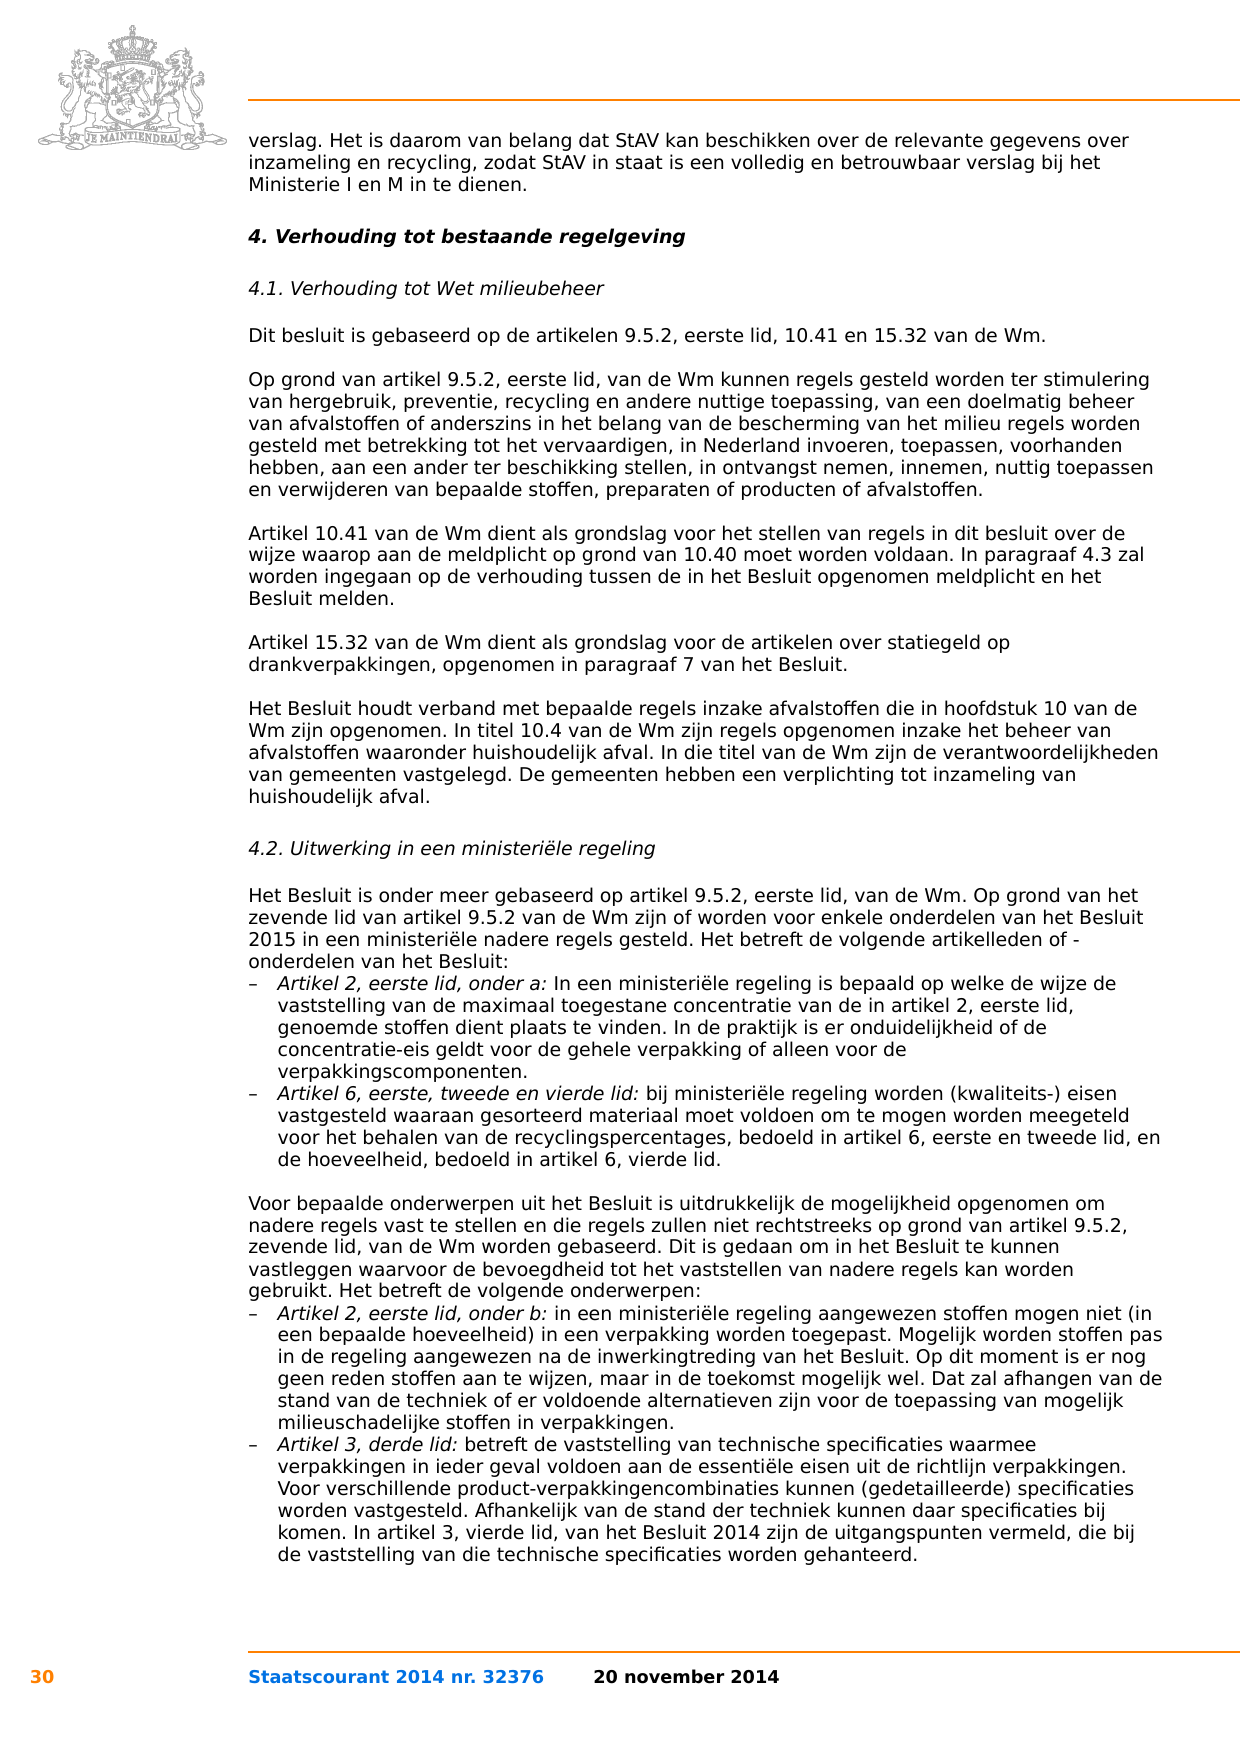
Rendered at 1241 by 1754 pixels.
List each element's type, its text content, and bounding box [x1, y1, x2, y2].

subtitle 4.2. Uitwerking in een ministeriële regeling [248, 838, 1163, 860]
text Voor bepaalde onderwerpen uit het Besluit is uitdrukkelijk de mogelijkheid opgenomen om nadere regels vast te stellen en die regels zullen niet rechtstreeks op grond van artikel 9.5.2, zevende lid, van de Wm worden gebaseerd. Dit is gedaan om in het Besluit te kunnen vastleggen waarvoor de bevoegdheid tot het vaststellen van nadere regels kan worden gebruikt. Het betreft de volgende onderwerpen: [248, 1192, 1163, 1302]
text – Artikel 6, eerste, tweede en vierde lid: bij ministeriële regeling worden (kwaliteits-) eisen vastgesteld waaraan gesorteerd materiaal moet voldoen om te mogen worden meegeteld voor het behalen van de recyclingspercentages, bedoeld in artikel 6, eerste en tweede lid, en de hoeveelheid, bedoeld in artikel 6, vierde lid. [248, 1083, 1163, 1171]
text Dit besluit is gebaseerd op de artikelen 9.5.2, eerste lid, 10.41 en 15.32 van de Wm. [248, 325, 1163, 347]
text – Artikel 2, eerste lid, onder a: In een ministeriële regeling is bepaald op welke de wijze de vaststelling van de maximaal toegestane concentratie van de in artikel 2, eerste lid, genoemde stoffen dient plaats te vinden. In de praktijk is er onduidelijkheid of de concentratie-eis geldt voor de gehele verpakking of alleen voor de verpakkingscomponenten. [248, 973, 1163, 1083]
subtitle 4.1. Verhouding tot Wet milieubeheer [248, 278, 1163, 300]
text Op grond van artikel 9.5.2, eerste lid, van de Wm kunnen regels gesteld worden ter stimulering van hergebruik, preventie, recycling en andere nuttige toepassing, van een doelmatig beheer van afvalstoffen of anderszins in het belang van de bescherming van het milieu regels worden gesteld met betrekking tot het vervaardigen, in Nederland invoeren, toepassen, voorhanden hebben, aan een ander ter beschikking stellen, in ontvangst nemen, innemen, nuttig toepassen en verwijderen van bepaalde stoffen, preparaten of producten of afvalstoffen. [248, 369, 1163, 501]
text – Artikel 3, derde lid: betreft de vaststelling van technische specificaties waarmee verpakkingen in ieder geval voldoen aan de essentiële eisen uit de richtlijn verpakkingen. Voor verschillende product-verpakkingencombinaties kunnen (gedetailleerde) specificaties worden vastgesteld. Afhankelijk van de stand der techniek kunnen daar specificaties bij komen. In artikel 3, vierde lid, van het Besluit 2014 zijn de uitgangspunten vermeld, die bij de vaststelling van die technische specificaties worden gehanteerd. [248, 1434, 1163, 1566]
text Artikel 10.41 van de Wm dient als grondslag voor het stellen van regels in dit besluit over de wijze waarop aan de meldplicht op grond van 10.40 moet worden voldaan. In paragraaf 4.3 zal worden ingegaan op de verhouding tussen de in het Besluit opgenomen meldplicht en het Besluit melden. [248, 522, 1163, 610]
subtitle 4. Verhouding tot bestaande regelgeving [248, 226, 1163, 248]
text Artikel 15.32 van de Wm dient als grondslag voor de artikelen over statiegeld op drankverpakkingen, opgenomen in paragraaf 7 van het Besluit. [248, 632, 1163, 676]
text Het Besluit is onder meer gebaseerd op artikel 9.5.2, eerste lid, van de Wm. Op grond van het zevende lid van artikel 9.5.2 van de Wm zijn of worden voor enkele onderdelen van het Besluit 2015 in een ministeriële nadere regels gesteld. Het betreft de volgende artikelleden of -onderdelen van het Besluit: [248, 885, 1163, 973]
text verslag. Het is daarom van belang dat StAV kan beschikken over de relevante gegevens over inzameling en recycling, zodat StAV in staat is een volledig en betrouwbaar verslag bij het Ministerie I en M in te dienen. [248, 130, 1163, 196]
text – Artikel 2, eerste lid, onder b: in een ministeriële regeling aangewezen stoffen mogen niet (in een bepaalde hoeveelheid) in een verpakking worden toegepast. Mogelijk worden stoffen pas in de regeling aangewezen na de inwerkingtreding van het Besluit. Op dit moment is er nog geen reden stoffen aan te wijzen, maar in de toekomst mogelijk wel. Dat zal afhangen van de stand van de techniek of er voldoende alternatieven zijn voor de toepassing van mogelijk milieuschadelijke stoffen in verpakkingen. [248, 1302, 1163, 1434]
text Het Besluit houdt verband met bepaalde regels inzake afvalstoffen die in hoofdstuk 10 van de Wm zijn opgenomen. In titel 10.4 van de Wm zijn regels opgenomen inzake het beheer van afvalstoffen waaronder huishoudelijk afval. In die titel van de Wm zijn de verantwoordelijkheden van gemeenten vastgelegd. De gemeenten hebben een verplichting tot inzameling van huishoudelijk afval. [248, 698, 1163, 808]
picture [38, 25, 227, 150]
